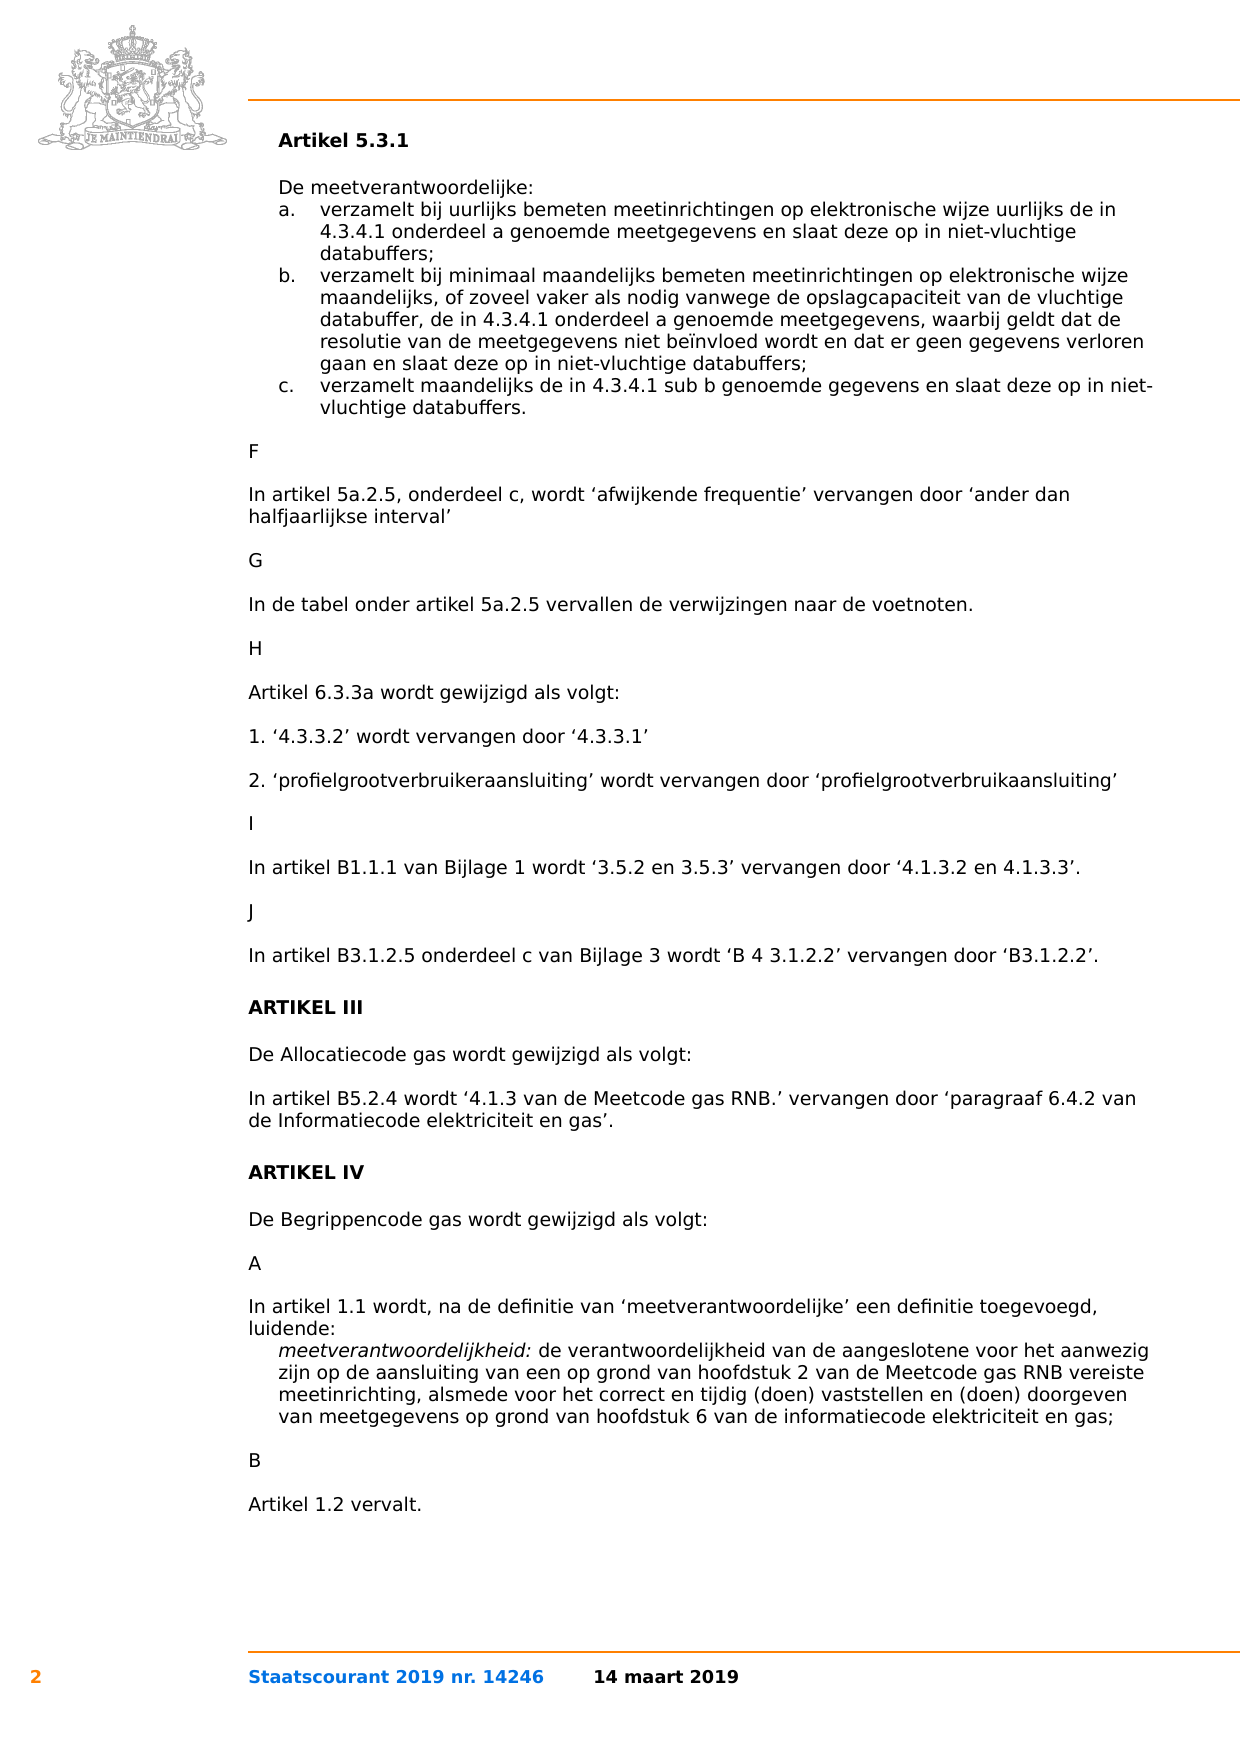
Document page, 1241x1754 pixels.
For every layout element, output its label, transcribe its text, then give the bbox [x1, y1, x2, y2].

text Artikel 1.2 vervalt. [248, 1494, 1163, 1516]
text A [248, 1252, 1163, 1274]
picture [38, 25, 227, 150]
text De meetverantwoordelijke: [278, 177, 1163, 199]
text In artikel 5a.2.5, onderdeel c, wordt ‘afwijkende frequentie’ vervangen door ‘ander dan halfjaarlijkse interval’ [248, 484, 1163, 528]
text c. verzamelt maandelijks de in 4.3.4.1 sub b genoemde gegevens en slaat deze op in niet-vluchtige databuffers. [278, 375, 1163, 419]
text B [248, 1450, 1163, 1472]
text I [248, 813, 1163, 835]
text b. verzamelt bij minimaal maandelijks bemeten meetinrichtingen op elektronische wijze maandelijks, of zoveel vaker als nodig vanwege de opslagcapaciteit van de vluchtige databuffer, de in 4.3.4.1 onderdeel a genoemde meetgegevens, waarbij geldt dat de resolutie van de meetgegevens niet beïnvloed wordt en dat er geen gegevens verloren gaan en slaat deze op in niet-vluchtige databuffers; [278, 265, 1163, 375]
text Artikel 6.3.3a wordt gewijzigd als volgt: [248, 682, 1163, 704]
text In artikel 1.1 wordt, na de definitie van ‘meetverantwoordelijke’ een definitie toegevoegd, luidende: [248, 1296, 1163, 1340]
text 2. ‘profielgrootverbruikeraansluiting’ wordt vervangen door ‘profielgrootverbruikaansluiting’ [248, 769, 1163, 791]
subtitle ARTIKEL IV [248, 1162, 1163, 1184]
text In artikel B1.1.1 van Bijlage 1 wordt ‘3.5.2 en 3.5.3’ vervangen door ‘4.1.3.2 en 4.1.3.3’. [248, 857, 1163, 879]
text 1. ‘4.3.3.2’ wordt vervangen door ‘4.3.3.1’ [248, 726, 1163, 748]
text In artikel B3.1.2.5 onderdeel c van Bijlage 3 wordt ‘B 4 3.1.2.2’ vervangen door ‘B3.1.2.2’. [248, 945, 1163, 967]
text a. verzamelt bij uurlijks bemeten meetinrichtingen op elektronische wijze uurlijks de in 4.3.4.1 onderdeel a genoemde meetgegevens en slaat deze op in niet-vluchtige databuffers; [278, 199, 1163, 265]
text H [248, 638, 1163, 660]
text De Allocatiecode gas wordt gewijzigd als volgt: [248, 1044, 1163, 1066]
text G [248, 550, 1163, 572]
text In de tabel onder artikel 5a.2.5 vervallen de verwijzingen naar de voetnoten. [248, 594, 1163, 616]
text F [248, 441, 1163, 462]
text meetverantwoordelijkheid: de verantwoordelijkheid van de aangeslotene voor het aanwezig zijn op de aansluiting van een op grond van hoofdstuk 2 van de Meetcode gas RNB vereiste meetinrichting, alsmede voor het correct en tijdig (doen) vaststellen en (doen) doorgeven van meetgegevens op grond van hoofdstuk 6 van de informatiecode elektriciteit en gas; [278, 1340, 1163, 1428]
text J [248, 901, 1163, 923]
text In artikel B5.2.4 wordt ‘4.1.3 van de Meetcode gas RNB.’ vervangen door ‘paragraaf 6.4.2 van de Informatiecode elektriciteit en gas’. [248, 1088, 1163, 1132]
subtitle Artikel 5.3.1 [278, 130, 1163, 152]
text De Begrippencode gas wordt gewijzigd als volgt: [248, 1209, 1163, 1231]
subtitle ARTIKEL III [248, 997, 1163, 1019]
